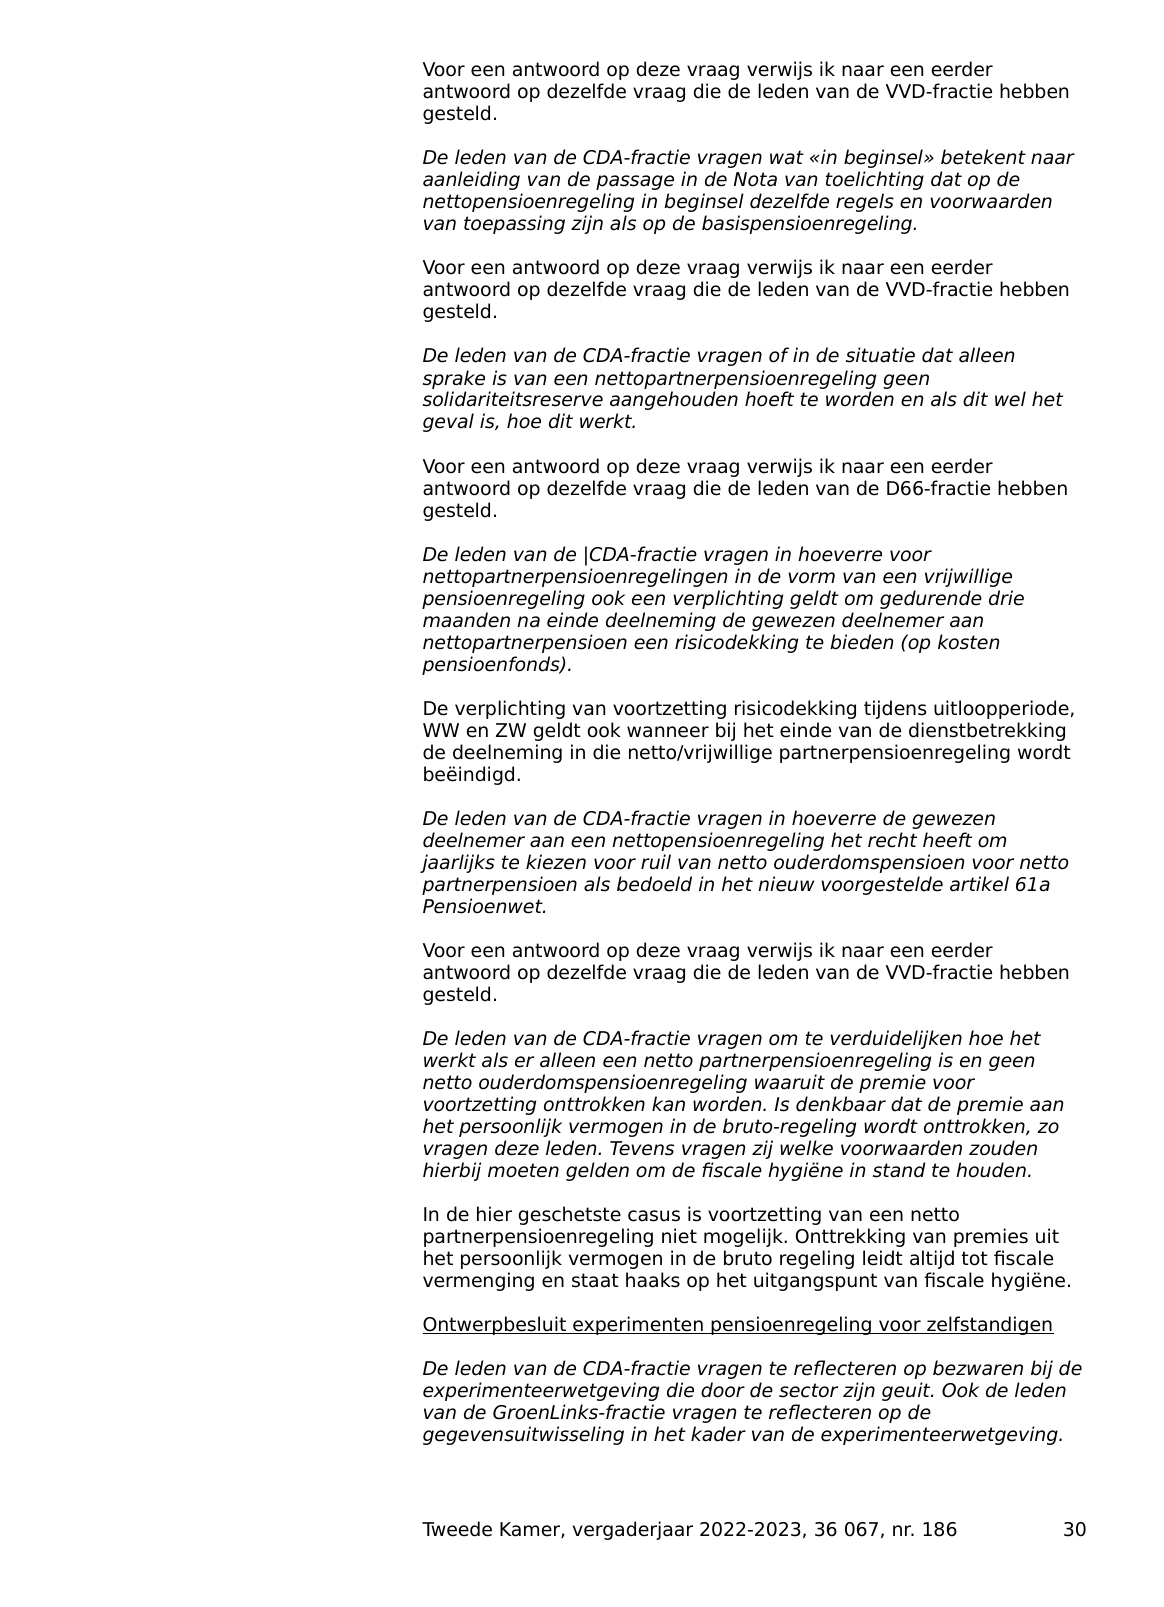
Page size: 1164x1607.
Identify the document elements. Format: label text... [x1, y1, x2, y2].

text De verplichting van voortzetting risicodekking tijdens uitloopperiode, WW en ZW geldt ook wanneer bij het einde van de dienstbetrekking de deelneming in die netto/vrijwillige partnerpensioenregeling wordt beëindigd. [422, 698, 1087, 786]
text De leden van de CDA-fractie vragen te reflecteren op bezwaren bij de experimenteerwetgeving die door de sector zijn geuit. Ook de leden van de GroenLinks-fractie vragen te reflecteren op de gegevensuitwisseling in het kader van de experimenteerwetgeving. [422, 1358, 1087, 1446]
text De leden van de CDA-fractie vragen wat «in beginsel» betekent naar aanleiding van de passage in de Nota van toelichting dat op de nettopensioenregeling in beginsel dezelfde regels en voorwaarden van toepassing zijn als op de basispensioenregeling. [422, 147, 1087, 235]
text Voor een antwoord op deze vraag verwijs ik naar een eerder antwoord op dezelfde vraag die de leden van de VVD-fractie hebben gesteld. [422, 257, 1087, 323]
subtitle Ontwerpbesluit experimenten pensioenregeling voor zelfstandigen [422, 1314, 1087, 1336]
text De leden van de CDA-fractie vragen om te verduidelijken hoe het werkt als er alleen een netto partnerpensioenregeling is en geen netto ouderdomspensioenregeling waaruit de premie voor voortzetting onttrokken kan worden. Is denkbaar dat de premie aan het persoonlijk vermogen in de bruto-regeling wordt onttrokken, zo vragen deze leden. Tevens vragen zij welke voorwaarden zouden hierbij moeten gelden om de fiscale hygiëne in stand te houden. [422, 1028, 1087, 1182]
text Voor een antwoord op deze vraag verwijs ik naar een eerder antwoord op dezelfde vraag die de leden van de VVD-fractie hebben gesteld. [422, 940, 1087, 1006]
text De leden van de |CDA-fractie vragen in hoeverre voor nettopartnerpensioenregelingen in de vorm van een vrijwillige pensioenregeling ook een verplichting geldt om gedurende drie maanden na einde deelneming de gewezen deelnemer aan nettopartnerpensioen een risicodekking te bieden (op kosten pensioenfonds). [422, 544, 1087, 676]
text In de hier geschetste casus is voortzetting van een netto partnerpensioenregeling niet mogelijk. Onttrekking van premies uit het persoonlijk vermogen in de bruto regeling leidt altijd tot fiscale vermenging en staat haaks op het uitgangspunt van fiscale hygiëne. [422, 1204, 1087, 1292]
text Voor een antwoord op deze vraag verwijs ik naar een eerder antwoord op dezelfde vraag die de leden van de D66-fractie hebben gesteld. [422, 456, 1087, 521]
text De leden van de CDA-fractie vragen of in de situatie dat alleen sprake is van een nettopartnerpensioenregeling geen solidariteitsreserve aangehouden hoeft te worden en als dit wel het geval is, hoe dit werkt. [422, 345, 1087, 433]
text Voor een antwoord op deze vraag verwijs ik naar een eerder antwoord op dezelfde vraag die de leden van de VVD-fractie hebben gesteld. [422, 59, 1087, 125]
text De leden van de CDA-fractie vragen in hoeverre de gewezen deelnemer aan een nettopensioenregeling het recht heeft om jaarlijks te kiezen voor ruil van netto ouderdomspensioen voor netto partnerpensioen als bedoeld in het nieuw voorgestelde artikel 61a Pensioenwet. [422, 808, 1087, 918]
